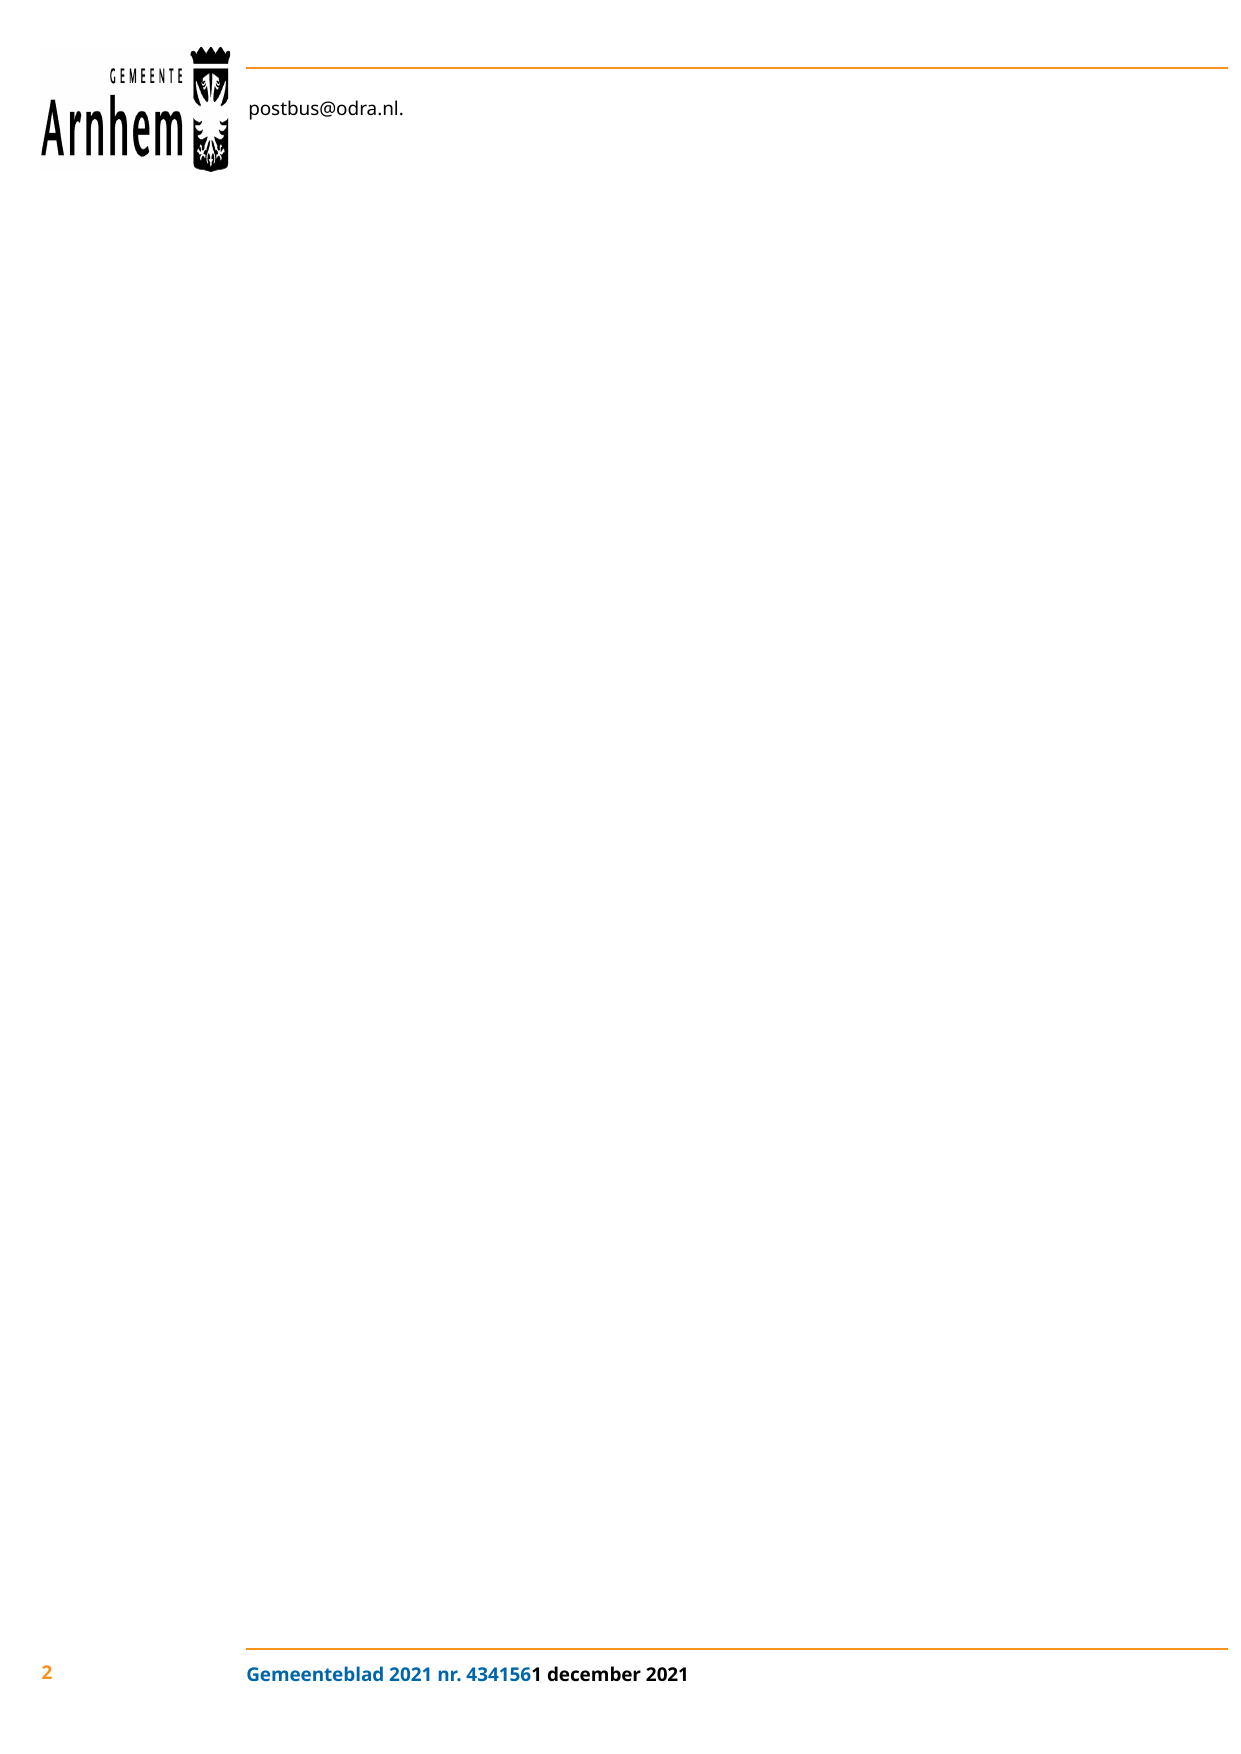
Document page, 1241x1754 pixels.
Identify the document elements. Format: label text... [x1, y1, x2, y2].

text postbus@odra.nl. [248, 95, 1152, 121]
picture [41, 47, 231, 172]
